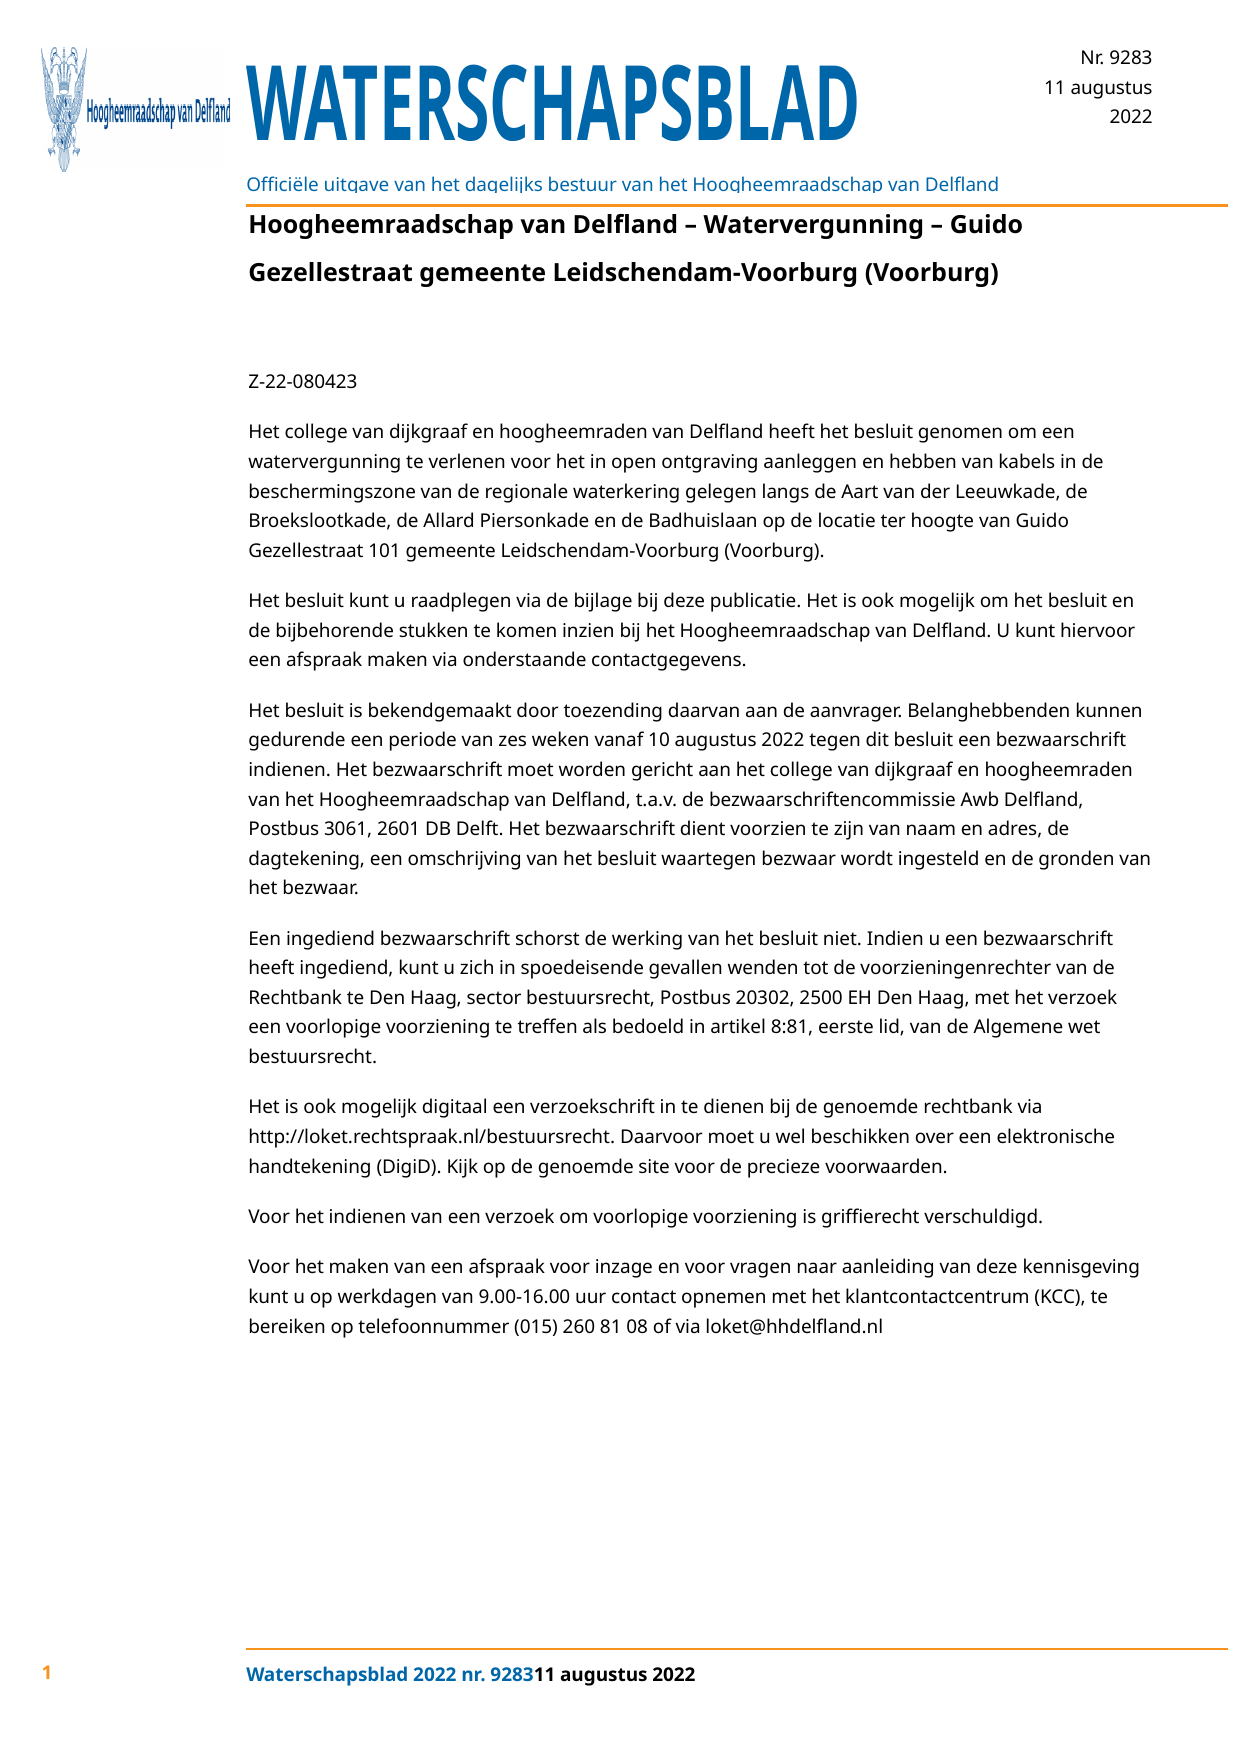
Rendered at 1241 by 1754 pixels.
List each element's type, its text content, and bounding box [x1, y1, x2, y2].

text Het besluit kunt u raadplegen via de bijlage bij deze publicatie. Het is ook mogelijk om het besluit en de bijbehorende stukken te komen inzien bij het Hoogheemraadschap van Delfland. U kunt hiervoor een afspraak maken via onderstaande contactgegevens. [248, 587, 1152, 672]
text Een ingediend bezwaarschrift schorst de werking van het besluit niet. Indien u een bezwaarschrift heeft ingediend, kunt u zich in spoedeisende gevallen wenden tot de voorzieningenrechter van de Rechtbank te Den Haag, sector bestuursrecht, Postbus 20302, 2500 EH Den Haag, met het verzoek een voorlopige voorziening te treffen als bedoeld in artikel 8:81, eerste lid, van de Algemene wet bestuursrecht. [248, 925, 1152, 1069]
text Voor het maken van een afspraak voor inzage en voor vragen naar aanleiding van deze kennisgeving kunt u op werkdagen van 9.00-16.00 uur contact opnemen met het klantcontactcentrum (KCC), te bereiken op telefoonnummer (015) 260 81 08 of via loket@hhdelfland.nl [248, 1254, 1152, 1339]
text Het is ook mogelijk digitaal een verzoekschrift in te dienen bij de genoemde rechtbank via http://loket.rechtspraak.nl/bestuursrecht. Daarvoor moet u wel beschikken over een elektronische handtekening (DigiD). Kijk op de genoemde site voor de precieze voorwaarden. [248, 1094, 1152, 1179]
text Het college van dijkgraaf en hoogheemraden van Delfland heeft het besluit genomen om een watervergunning te verlenen voor het in open ontgraving aanleggen en hebben van kabels in de beschermingszone van de regionale waterkering gelegen langs de Aart van der Leeuwkade, de Broekslootkade, de Allard Piersonkade en de Badhuislaan op de locatie ter hoogte van Guido Gezellestraat 101 gemeente Leidschendam-Voorburg (Voorburg). [248, 419, 1152, 563]
text Z-22-080423 [248, 368, 1152, 394]
picture [41, 47, 231, 172]
text Het besluit is bekendgemaakt door toezending daarvan aan de aanvrager. Belanghebbenden kunnen gedurende een periode van zes weken vanaf 10 augustus 2022 tegen dit besluit een bezwaarschrift indienen. Het bezwaarschrift moet worden gericht aan het college van dijkgraaf en hoogheemraden van het Hoogheemraadschap van Delfland, t.a.v. de bezwaarschriftencommissie Awb Delfland, Postbus 3061, 2601 DB Delft. Het bezwaarschrift dient voorzien te zijn van naam en adres, de dagtekening, een omschrijving van het besluit waartegen bezwaar wordt ingesteld en de gronden van het bezwaar. [248, 697, 1152, 900]
text Hoogheemraadschap van Delfland – Watervergunning – Guido Gezellestraat gemeente Leidschendam-Voorburg (Voorburg) [248, 207, 1152, 288]
text Voor het indienen van een verzoek om voorlopige voorziening is griffierecht verschuldigd. [248, 1203, 1152, 1229]
